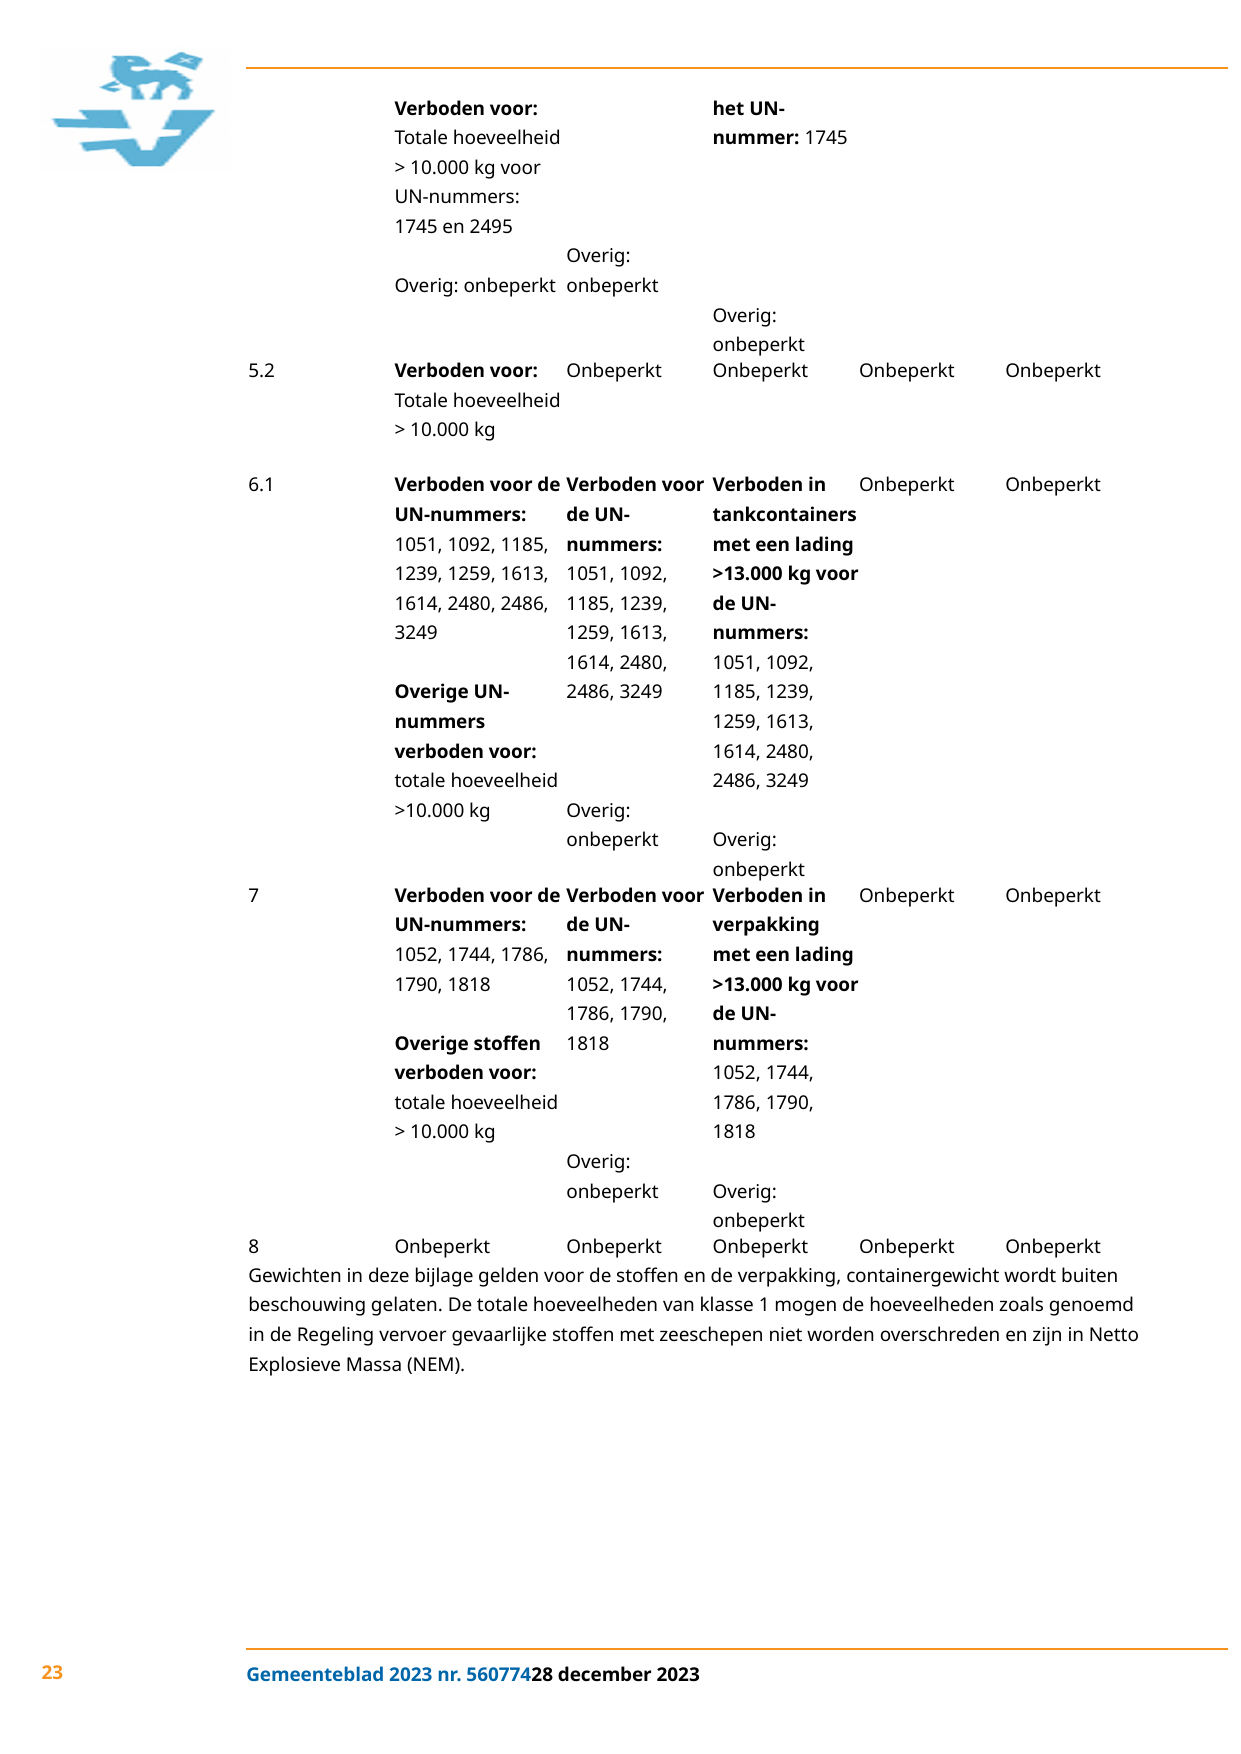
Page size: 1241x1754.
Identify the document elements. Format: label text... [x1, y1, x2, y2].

table_cell Onbeperkt [859, 357, 1005, 472]
table_cell Onbeperkt [859, 1233, 1005, 1259]
table_cell Onbeperkt [713, 357, 859, 472]
table_cell Verboden in verpakking met een lading >13.000 kg voor de UN-nummers: 1052, 1744, 1786, 1790, 1818 Overig: onbeperkt [713, 882, 859, 1233]
table_cell [1005, 95, 1152, 357]
table_cell Onbeperkt [1005, 1233, 1152, 1259]
table_cell 8 [248, 1233, 394, 1259]
table_cell Verboden voor de UN-nummers: 1051, 1092, 1185, 1239, 1259, 1613, 1614, 2480, 2486, 3249 Overige UN-nummers verboden voor: totale hoeveelheid >10.000 kg [394, 472, 566, 882]
table_cell Verboden voor de UN-nummers: 1051, 1092, 1185, 1239, 1259, 1613, 1614, 2480, 2486, 3249 Overig: onbeperkt [566, 472, 712, 882]
table_cell Onbeperkt [566, 1233, 712, 1259]
table_cell Verboden in tankcontainers met een lading >13.000 kg voor de UN-nummers: 1051, 1092, 1185, 1239, 1259, 1613, 1614, 2480, 2486, 3249 Overig: onbeperkt [713, 472, 859, 882]
table_cell Onbeperkt [859, 472, 1005, 882]
table_cell Onbeperkt [394, 1233, 566, 1259]
table_cell 7 [248, 882, 394, 1233]
table_cell Verboden voor de UN-nummers: 1052, 1744, 1786, 1790, 1818 Overig: onbeperkt [566, 882, 712, 1233]
table_cell Onbeperkt [566, 357, 712, 472]
table_cell 6.1 [248, 472, 394, 882]
table_cell [859, 95, 1005, 357]
table_cell Verboden voor: Totale hoeveelheid > 10.000 kg voor UN-nummers: 1745 en 2495 Overig: onbeperkt [394, 95, 566, 357]
picture [41, 47, 231, 172]
table_cell Onbeperkt [713, 1233, 859, 1259]
table_cell het UN-nummer: 1745 Overig: onbeperkt [713, 95, 859, 357]
table_cell [248, 95, 394, 357]
table_cell Onbeperkt [1005, 882, 1152, 1233]
table_cell Onbeperkt [1005, 357, 1152, 472]
table_cell 5.2 [248, 357, 394, 472]
table_cell Verboden voor de UN-nummers: 1052, 1744, 1786, 1790, 1818 Overige stoffen verboden voor: totale hoeveelheid > 10.000 kg [394, 882, 566, 1233]
table_cell Overig: onbeperkt [566, 95, 712, 357]
table_cell Verboden voor: Totale hoeveelheid > 10.000 kg [394, 357, 566, 472]
table_cell Onbeperkt [1005, 472, 1152, 882]
table_cell Onbeperkt [859, 882, 1005, 1233]
text Gewichten in deze bijlage gelden voor de stoffen en de verpakking, containergewicht wordt buiten beschouwing gelaten. De totale hoeveelheden van klasse 1 mogen de hoeveelheden zoals genoemd in de Regeling vervoer gevaarlijke stoffen met zeeschepen niet worden overschreden en zijn in Netto Explosieve Massa (NEM). [248, 1262, 1152, 1377]
